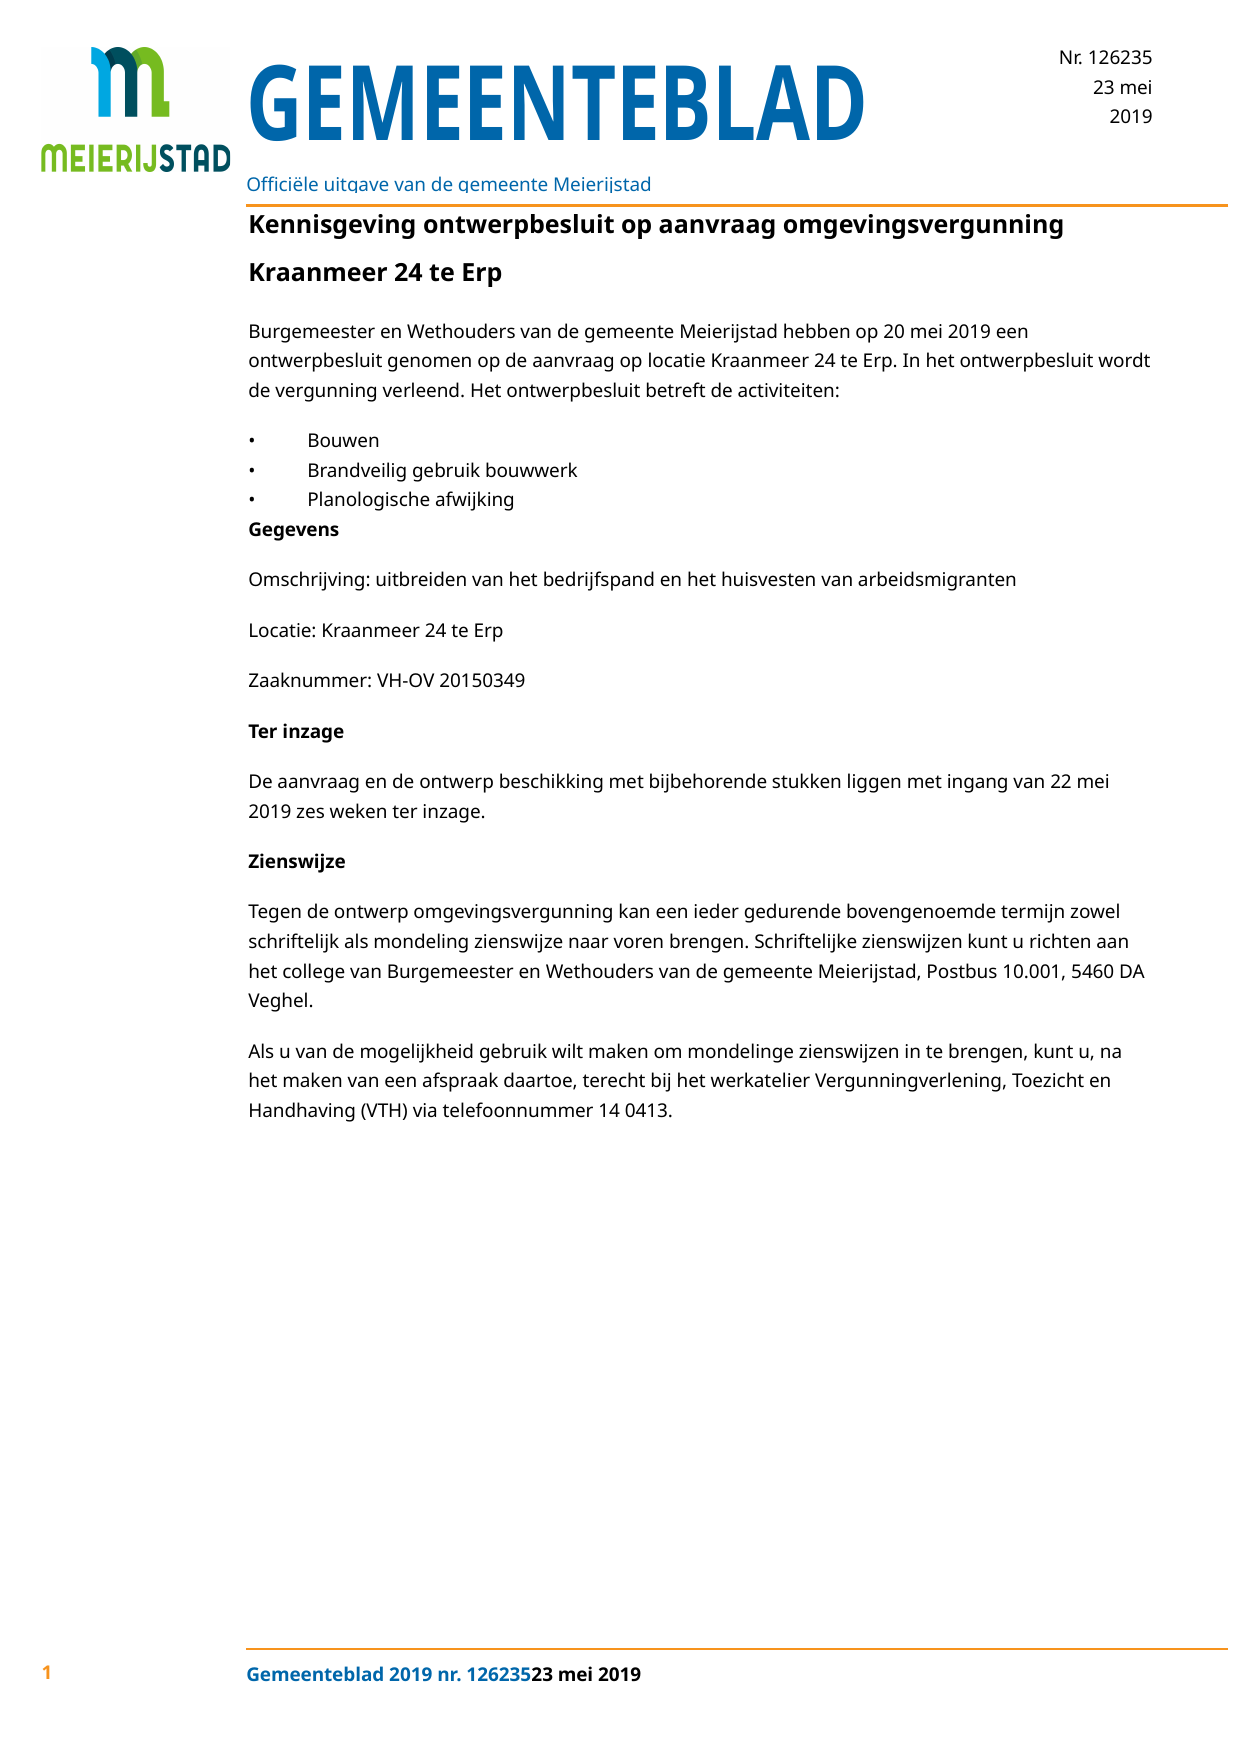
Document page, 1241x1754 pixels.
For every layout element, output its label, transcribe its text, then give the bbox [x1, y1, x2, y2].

list Brandveilig gebruik bouwwerk [248, 457, 1152, 483]
text Burgemeester en Wethouders van de gemeente Meierijstad hebben op 20 mei 2019 een ontwerpbesluit genomen op de aanvraag op locatie Kraanmeer 24 te Erp. In het ontwerpbesluit wordt de vergunning verleend. Het ontwerpbesluit betreft de activiteiten: [248, 318, 1152, 403]
text Gegevens [248, 516, 1152, 542]
picture [41, 47, 231, 172]
list Bouwen [248, 427, 1152, 453]
text Omschrijving: uitbreiden van het bedrijfspand en het huisvesten van arbeidsmigranten [248, 567, 1152, 592]
text Zaaknummer: VH-OV 20150349 [248, 667, 1152, 693]
text Ter inzage [248, 718, 1152, 744]
text Locatie: Kraanmeer 24 te Erp [248, 617, 1152, 643]
text Kennisgeving ontwerpbesluit op aanvraag omgevingsvergunning Kraanmeer 24 te Erp [248, 207, 1152, 288]
text Zienswijze [248, 848, 1152, 874]
text Als u van de mogelijkheid gebruik wilt maken om mondelinge zienswijzen in te brengen, kunt u, na het maken van een afspraak daartoe, terecht bij het werkatelier Vergunningverlening, Toezicht en Handhaving (VTH) via telefoonnummer 14 0413. [248, 1038, 1152, 1123]
list Planologische afwijking [248, 487, 1152, 512]
text De aanvraag en de ontwerp beschikking met bijbehorende stukken liggen met ingang van 22 mei 2019 zes weken ter inzage. [248, 768, 1152, 824]
text Tegen de ontwerp omgevingsvergunning kan een ieder gedurende bovengenoemde termijn zowel schriftelijk als mondeling zienswijze naar voren brengen. Schriftelijke zienswijzen kunt u richten aan het college van Burgemeester en Wethouders van de gemeente Meierijstad, Postbus 10.001, 5460 DA Veghel. [248, 899, 1152, 1013]
